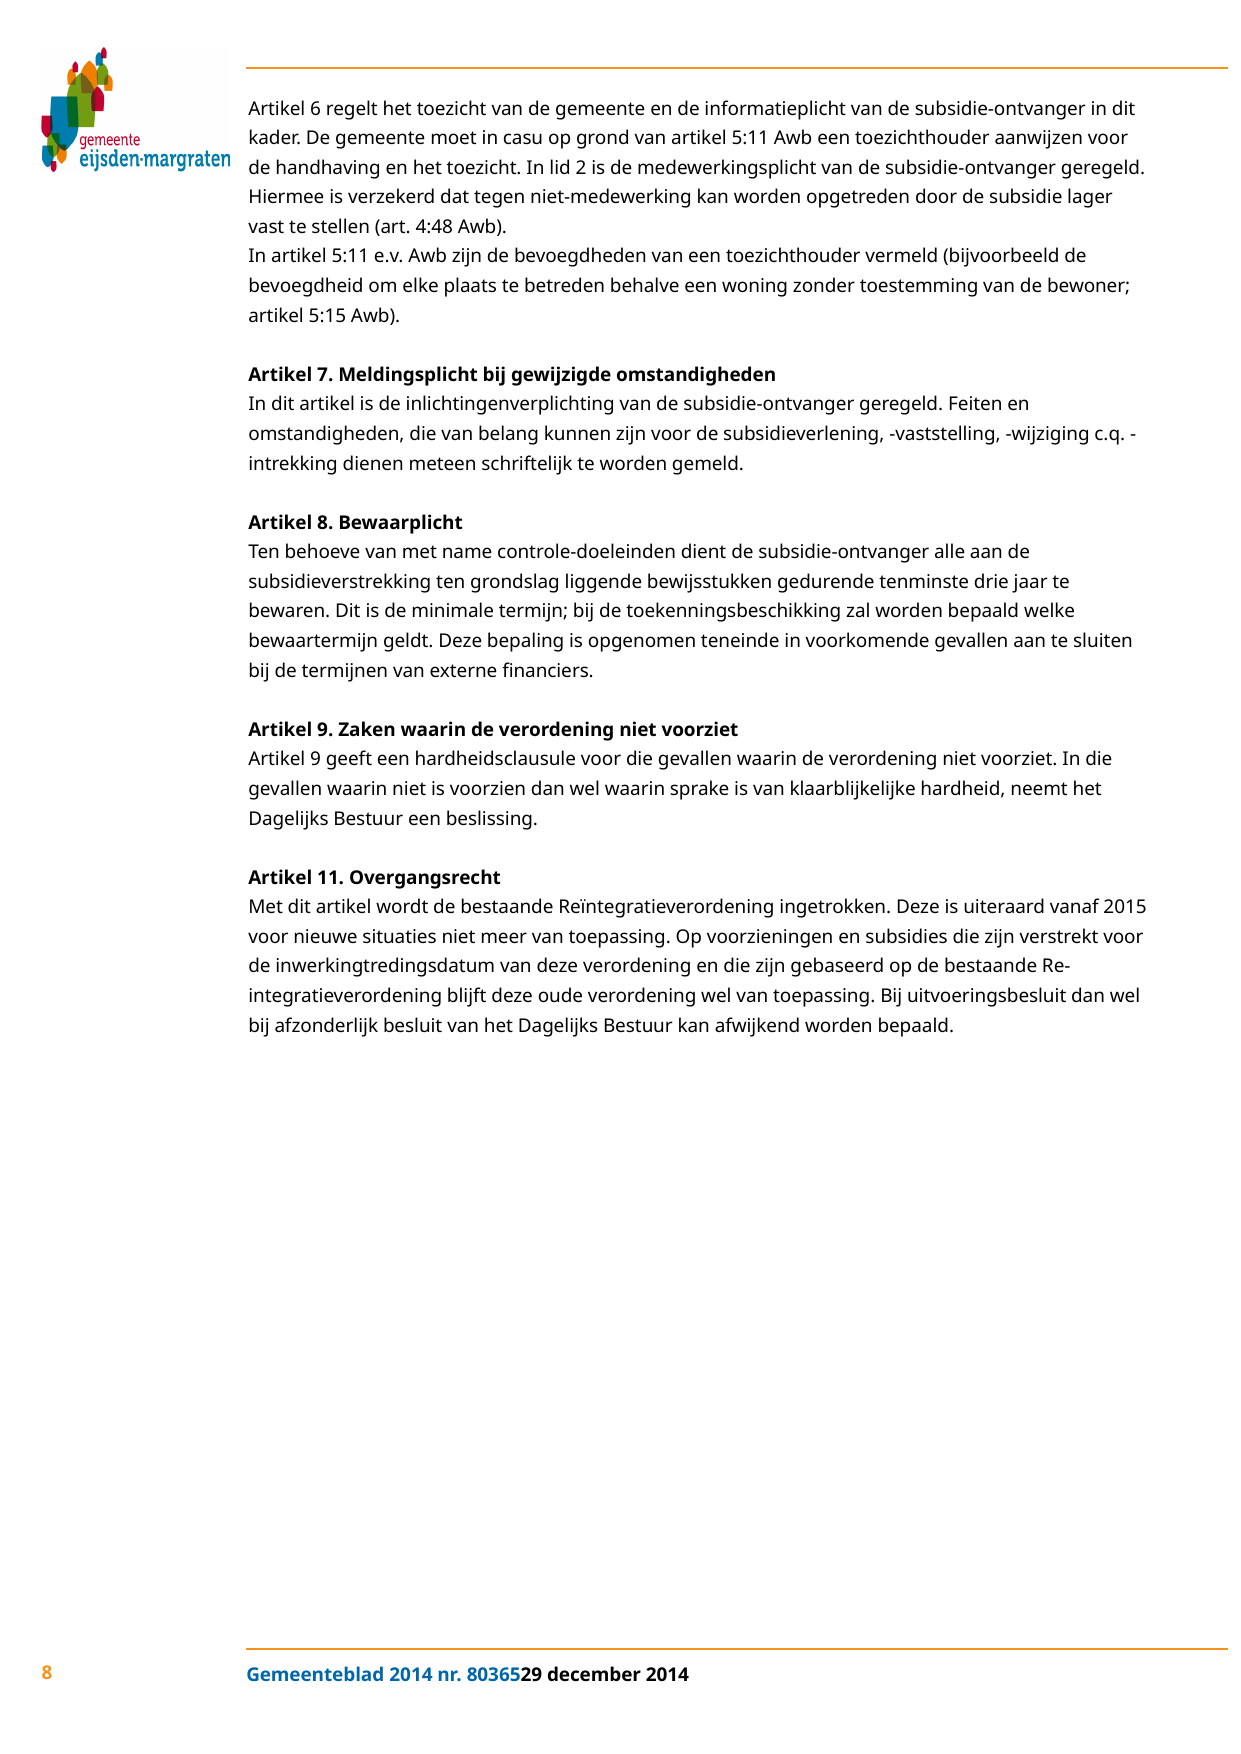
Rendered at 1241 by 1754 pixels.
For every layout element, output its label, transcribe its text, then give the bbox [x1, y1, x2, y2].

text Artikel 9. Zaken waarin de verordening niet voorziet [248, 716, 1152, 742]
text Met dit artikel wordt de bestaande Reïntegratieverordening ingetrokken. Deze is uiteraard vanaf 2015 voor nieuwe situaties niet meer van toepassing. Op voorzieningen en subsidies die zijn verstrekt voor de inwerkingtredingsdatum van deze verordening en die zijn gebaseerd op de bestaande Re-integratieverordening blijft deze oude verordening wel van toepassing. Bij uitvoeringsbesluit dan wel bij afzonderlijk besluit van het Dagelijks Bestuur kan afwijkend worden bepaald. [248, 893, 1152, 1038]
text Artikel 8. Bewaarplicht [248, 509, 1152, 535]
text Artikel 9 geeft een hardheidsclausule voor die gevallen waarin de verordening niet voorziet. In die gevallen waarin niet is voorzien dan wel waarin sprake is van klaarblijkelijke hardheid, neemt het Dagelijks Bestuur een beslissing. [248, 746, 1152, 831]
text Artikel 6 regelt het toezicht van de gemeente en de informatieplicht van de subsidie-ontvanger in dit kader. De gemeente moet in casu op grond van artikel 5:11 Awb een toezichthouder aanwijzen voor de handhaving en het toezicht. In lid 2 is de medewerkingsplicht van de subsidie-ontvanger geregeld. Hiermee is verzekerd dat tegen niet-medewerking kan worden opgetreden door de subsidie lager vast te stellen (art. 4:48 Awb). [248, 95, 1152, 239]
text Artikel 11. Overgangsrecht [248, 864, 1152, 890]
picture [41, 47, 231, 172]
text Artikel 7. Meldingsplicht bij gewijzigde omstandigheden [248, 361, 1152, 387]
text In dit artikel is de inlichtingenverplichting van de subsidie-ontvanger geregeld. Feiten en omstandigheden, die van belang kunnen zijn voor de subsidieverlening, -vaststelling, -wijziging c.q. -intrekking dienen meteen schriftelijk te worden gemeld. [248, 391, 1152, 476]
text In artikel 5:11 e.v. Awb zijn de bevoegdheden van een toezichthouder vermeld (bijvoorbeeld de bevoegdheid om elke plaats te betreden behalve een woning zonder toestemming van de bewoner; artikel 5:15 Awb). [248, 243, 1152, 328]
text Ten behoeve van met name controle-doeleinden dient de subsidie-ontvanger alle aan de subsidieverstrekking ten grondslag liggende bewijsstukken gedurende tenminste drie jaar te bewaren. Dit is de minimale termijn; bij de toekenningsbeschikking zal worden bepaald welke bewaartermijn geldt. Deze bepaling is opgenomen teneinde in voorkomende gevallen aan te sluiten bij de termijnen van externe financiers. [248, 538, 1152, 683]
